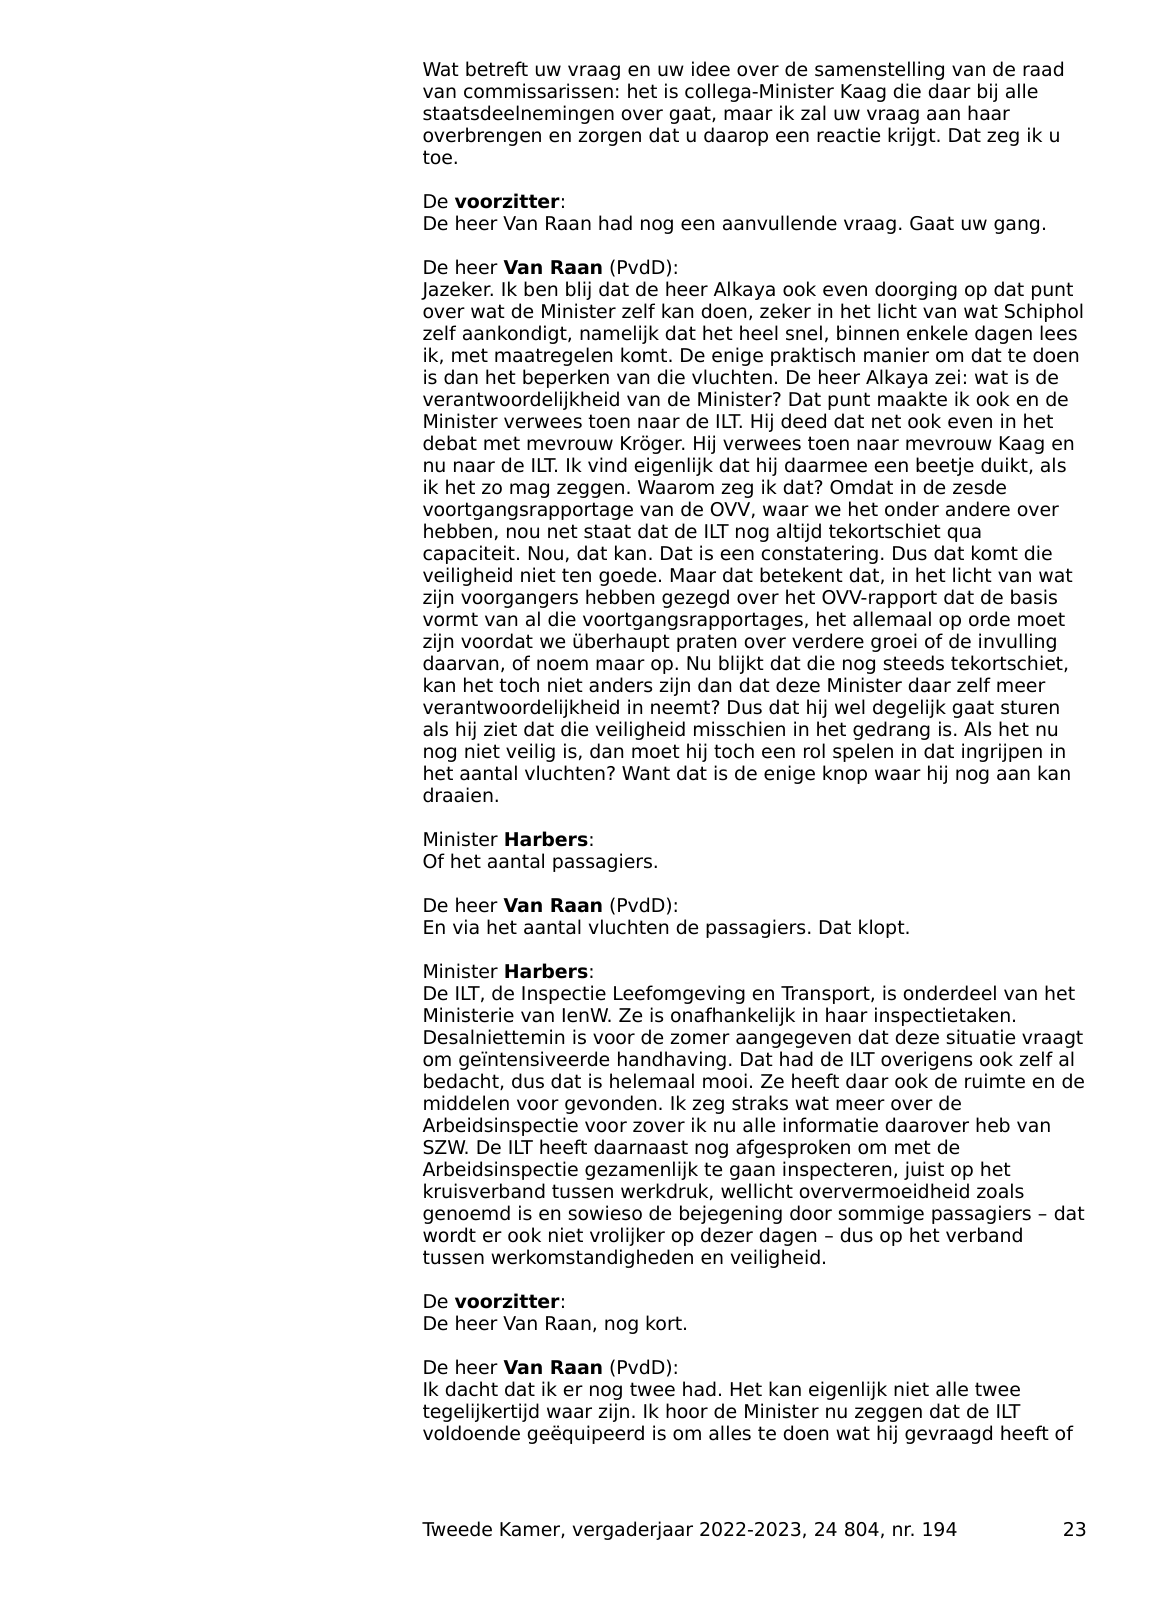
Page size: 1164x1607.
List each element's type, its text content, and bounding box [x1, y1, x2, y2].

text En via het aantal vluchten de passagiers. Dat klopt. [422, 917, 1087, 939]
text Of het aantal passagiers. [422, 851, 1087, 873]
text De heer Van Raan (PvdD): [422, 1357, 1087, 1379]
text De ILT, de Inspectie Leefomgeving en Transport, is onderdeel van het Ministerie van IenW. Ze is onafhankelijk in haar inspectietaken. Desalniettemin is voor de zomer aangegeven dat deze situatie vraagt om geïntensiveerde handhaving. Dat had de ILT overigens ook zelf al bedacht, dus dat is helemaal mooi. Ze heeft daar ook de ruimte en de middelen voor gevonden. Ik zeg straks wat meer over de Arbeidsinspectie voor zover ik nu alle informatie daarover heb van SZW. De ILT heeft daarnaast nog afgesproken om met de Arbeidsinspectie gezamenlijk te gaan inspecteren, juist op het kruisverband tussen werkdruk, wellicht oververmoeidheid zoals genoemd is en sowieso de bejegening door sommige passagiers – dat wordt er ook niet vrolijker op dezer dagen – dus op het verband tussen werkomstandigheden en veiligheid. [422, 983, 1087, 1269]
text Wat betreft uw vraag en uw idee over de samenstelling van de raad van commissarissen: het is collega-Minister Kaag die daar bij alle staatsdeelnemingen over gaat, maar ik zal uw vraag aan haar overbrengen en zorgen dat u daarop een reactie krijgt. Dat zeg ik u toe. [422, 59, 1087, 169]
text Minister Harbers: [422, 829, 1087, 851]
text De voorzitter: [422, 191, 1087, 213]
text Ik dacht dat ik er nog twee had. Het kan eigenlijk niet alle twee tegelijkertijd waar zijn. Ik hoor de Minister nu zeggen dat de ILT voldoende geëquipeerd is om alles te doen wat hij gevraagd heeft of [422, 1379, 1087, 1445]
text Jazeker. Ik ben blij dat de heer Alkaya ook even doorging op dat punt over wat de Minister zelf kan doen, zeker in het licht van wat Schiphol zelf aankondigt, namelijk dat het heel snel, binnen enkele dagen lees ik, met maatregelen komt. De enige praktisch manier om dat te doen is dan het beperken van die vluchten. De heer Alkaya zei: wat is de verantwoordelijkheid van de Minister? Dat punt maakte ik ook en de Minister verwees toen naar de ILT. Hij deed dat net ook even in het debat met mevrouw Kröger. Hij verwees toen naar mevrouw Kaag en nu naar de ILT. Ik vind eigenlijk dat hij daarmee een beetje duikt, als ik het zo mag zeggen. Waarom zeg ik dat? Omdat in de zesde voortgangsrapportage van de OVV, waar we het onder andere over hebben, nou net staat dat de ILT nog altijd tekortschiet qua capaciteit. Nou, dat kan. Dat is een constatering. Dus dat komt die veiligheid niet ten goede. Maar dat betekent dat, in het licht van wat zijn voorgangers hebben gezegd over het OVV-rapport dat de basis vormt van al die voortgangsrapportages, het allemaal op orde moet zijn voordat we überhaupt praten over verdere groei of de invulling daarvan, of noem maar op. Nu blijkt dat die nog steeds tekortschiet, kan het toch niet anders zijn dan dat deze Minister daar zelf meer verantwoordelijkheid in neemt? Dus dat hij wel degelijk gaat sturen als hij ziet dat die veiligheid misschien in het gedrang is. Als het nu nog niet veilig is, dan moet hij toch een rol spelen in dat ingrijpen in het aantal vluchten? Want dat is de enige knop waar hij nog aan kan draaien. [422, 279, 1087, 807]
text De heer Van Raan (PvdD): [422, 257, 1087, 279]
text Minister Harbers: [422, 961, 1087, 983]
text De voorzitter: [422, 1291, 1087, 1313]
text De heer Van Raan (PvdD): [422, 895, 1087, 917]
text De heer Van Raan, nog kort. [422, 1313, 1087, 1335]
text De heer Van Raan had nog een aanvullende vraag. Gaat uw gang. [422, 213, 1087, 235]
